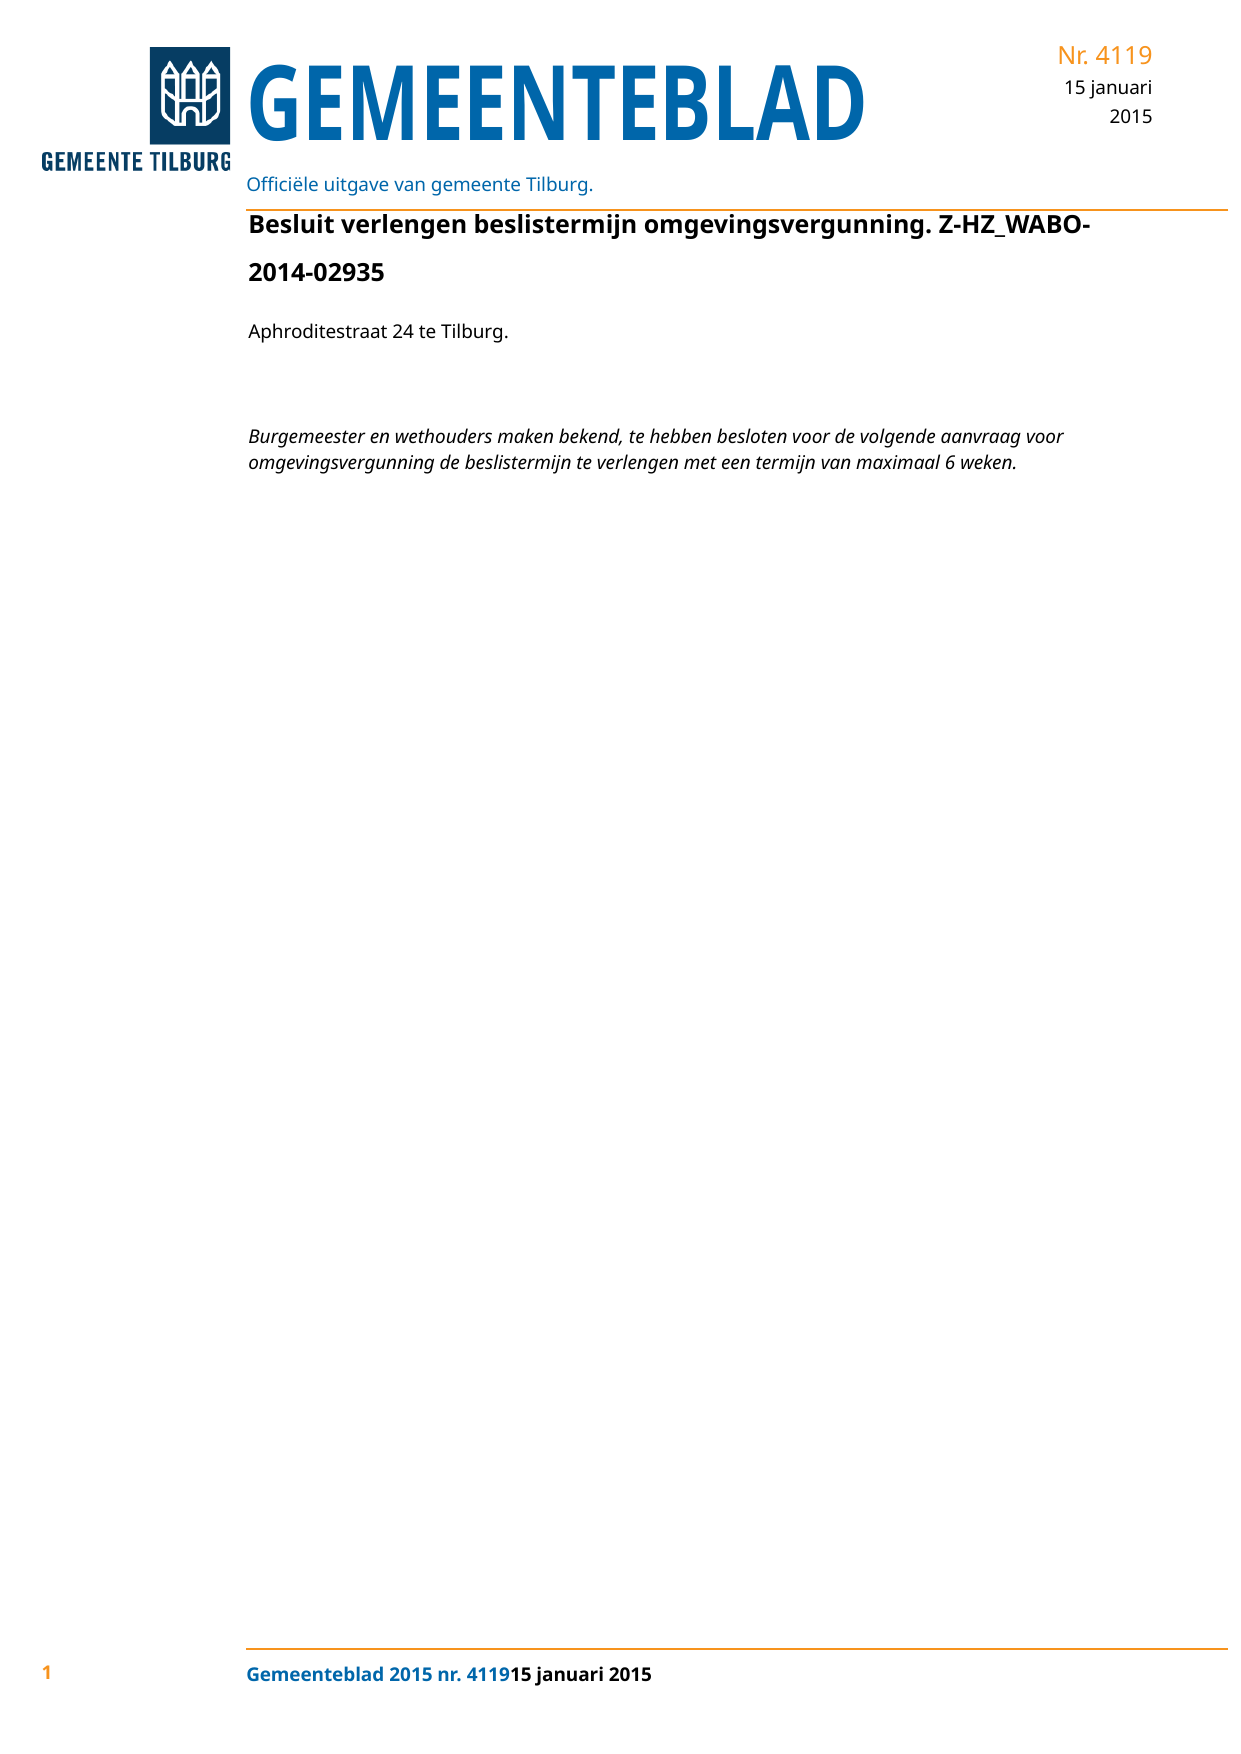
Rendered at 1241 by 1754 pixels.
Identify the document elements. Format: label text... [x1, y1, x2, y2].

text Burgemeester en wethouders maken bekend, te hebben besloten voor de volgende aanvraag voor omgevingsvergunning de beslistermijn te verlengen met een termijn van maximaal 6 weken. [248, 424, 1152, 475]
text Besluit verlengen beslistermijn omgevingsvergunning. Z-HZ_WABO-2014-02935 [248, 211, 1152, 288]
picture [41, 47, 231, 172]
text Aphroditestraat 24 te Tilburg. [248, 318, 1152, 344]
